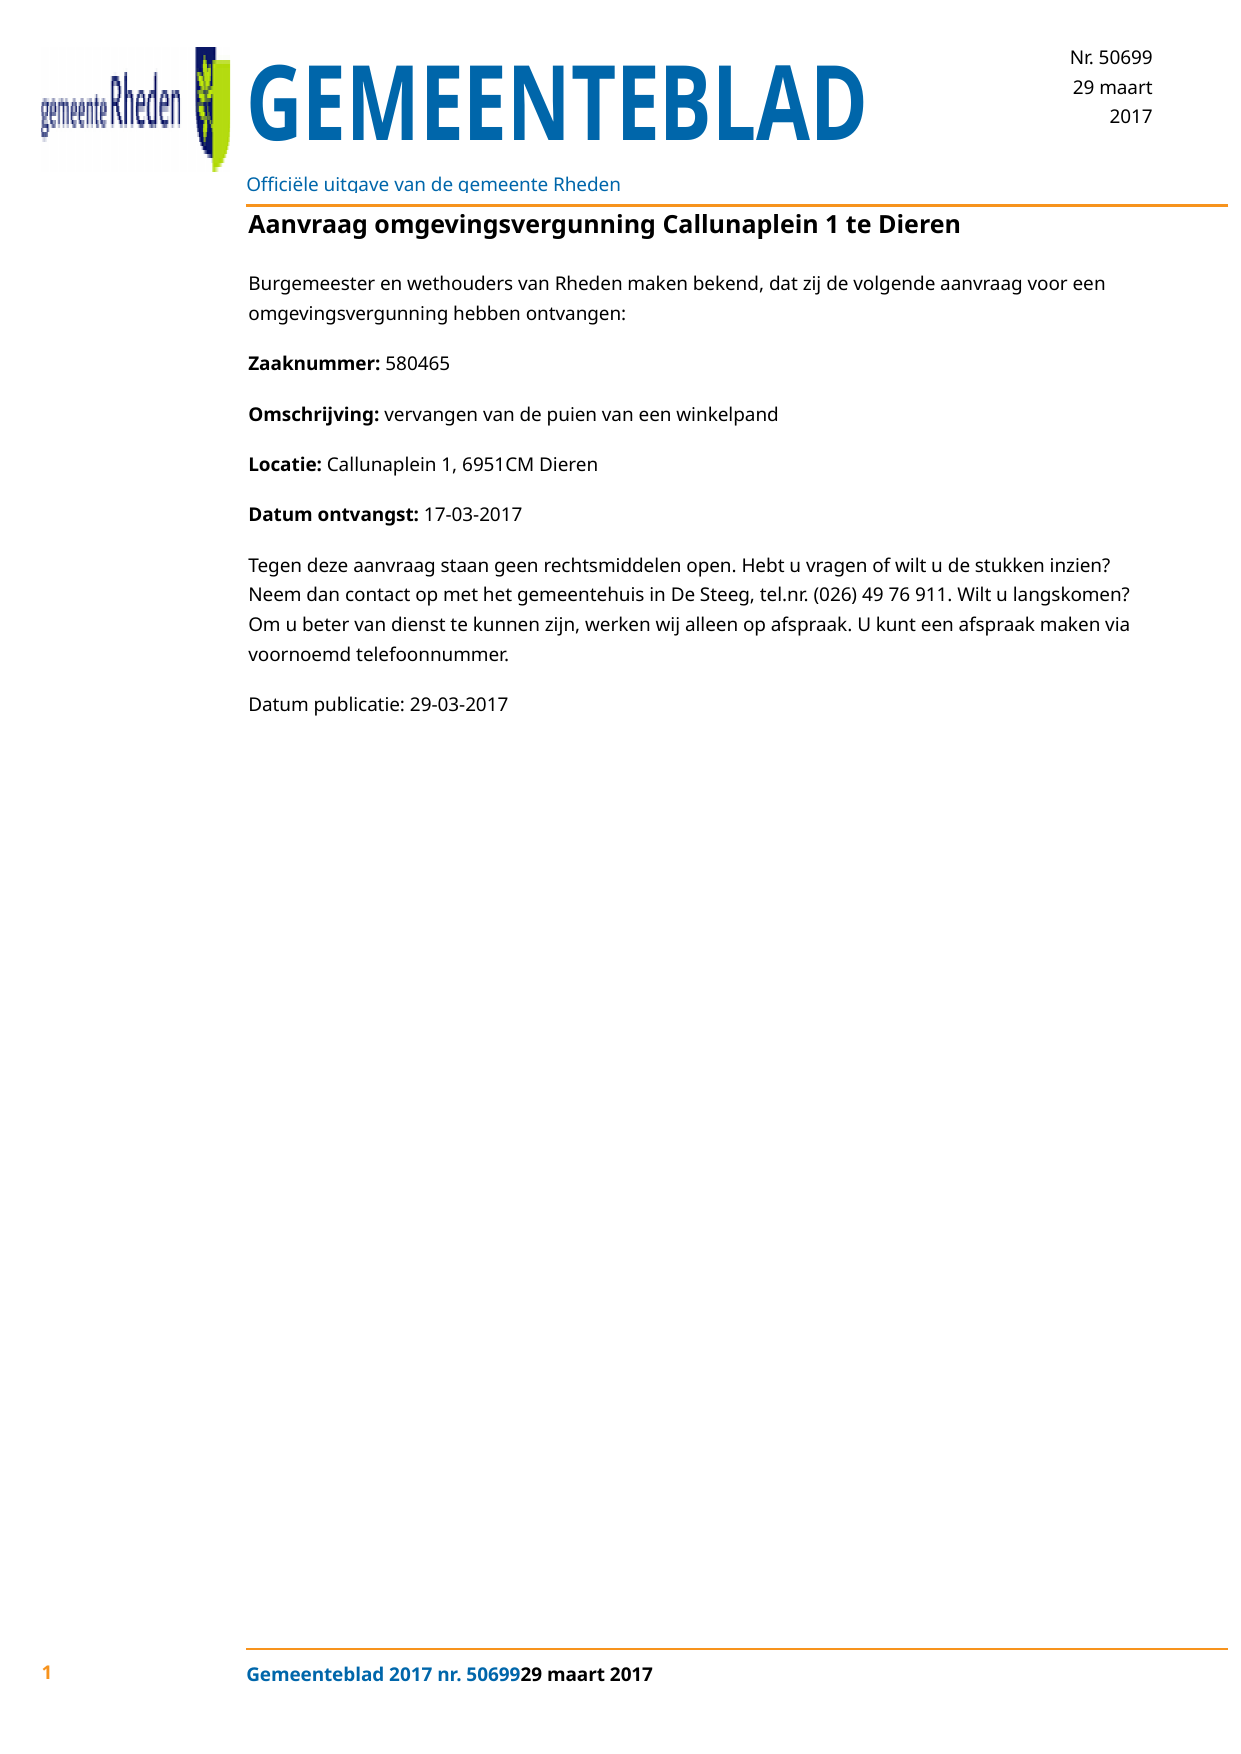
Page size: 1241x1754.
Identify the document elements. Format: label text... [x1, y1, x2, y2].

text Burgemeester en wethouders van Rheden maken bekend, dat zij de volgende aanvraag voor een omgevingsvergunning hebben ontvangen: [248, 270, 1152, 326]
text Zaaknummer: 580465 [248, 350, 1152, 376]
text Omschrijving: vervangen van de puien van een winkelpand [248, 401, 1152, 426]
text Tegen deze aanvraag staan geen rechtsmiddelen open. Hebt u vragen of wilt u de stukken inzien? Neem dan contact op met het gemeentehuis in De Steeg, tel.nr. (026) 49 76 911. Wilt u langskomen? Om u beter van dienst te kunnen zijn, werken wij alleen op afspraak. U kunt een afspraak maken via voornoemd telefoonnummer. [248, 552, 1152, 666]
text Datum publicatie: 29-03-2017 [248, 691, 1152, 717]
picture [41, 47, 231, 172]
text Aanvraag omgevingsvergunning Callunaplein 1 te Dieren [248, 207, 1152, 241]
text Datum ontvangst: 17-03-2017 [248, 502, 1152, 527]
text Locatie: Callunaplein 1, 6951CM Dieren [248, 451, 1152, 477]
